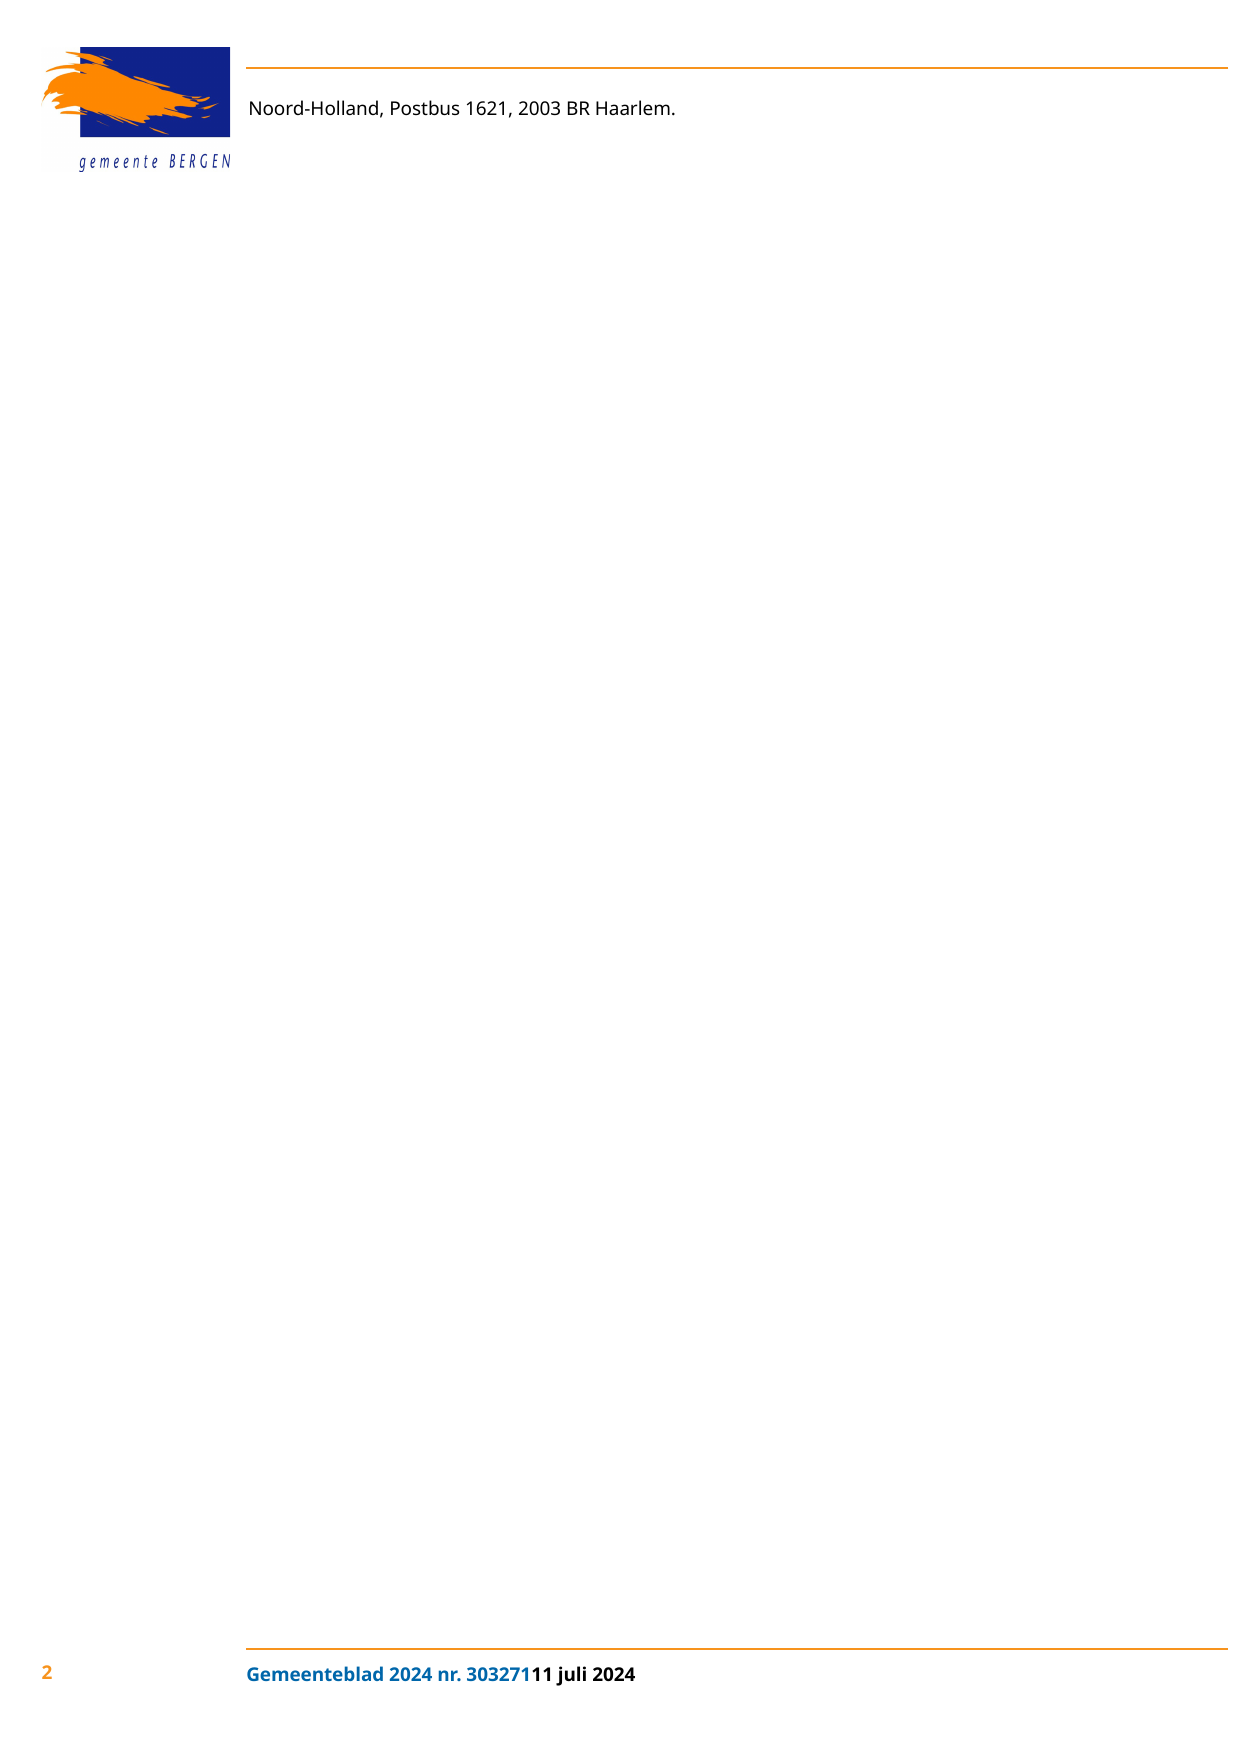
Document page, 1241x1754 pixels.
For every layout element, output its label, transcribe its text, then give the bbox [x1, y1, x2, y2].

text Noord-Holland, Postbus 1621, 2003 BR Haarlem. [248, 95, 1152, 121]
picture [41, 47, 231, 172]
